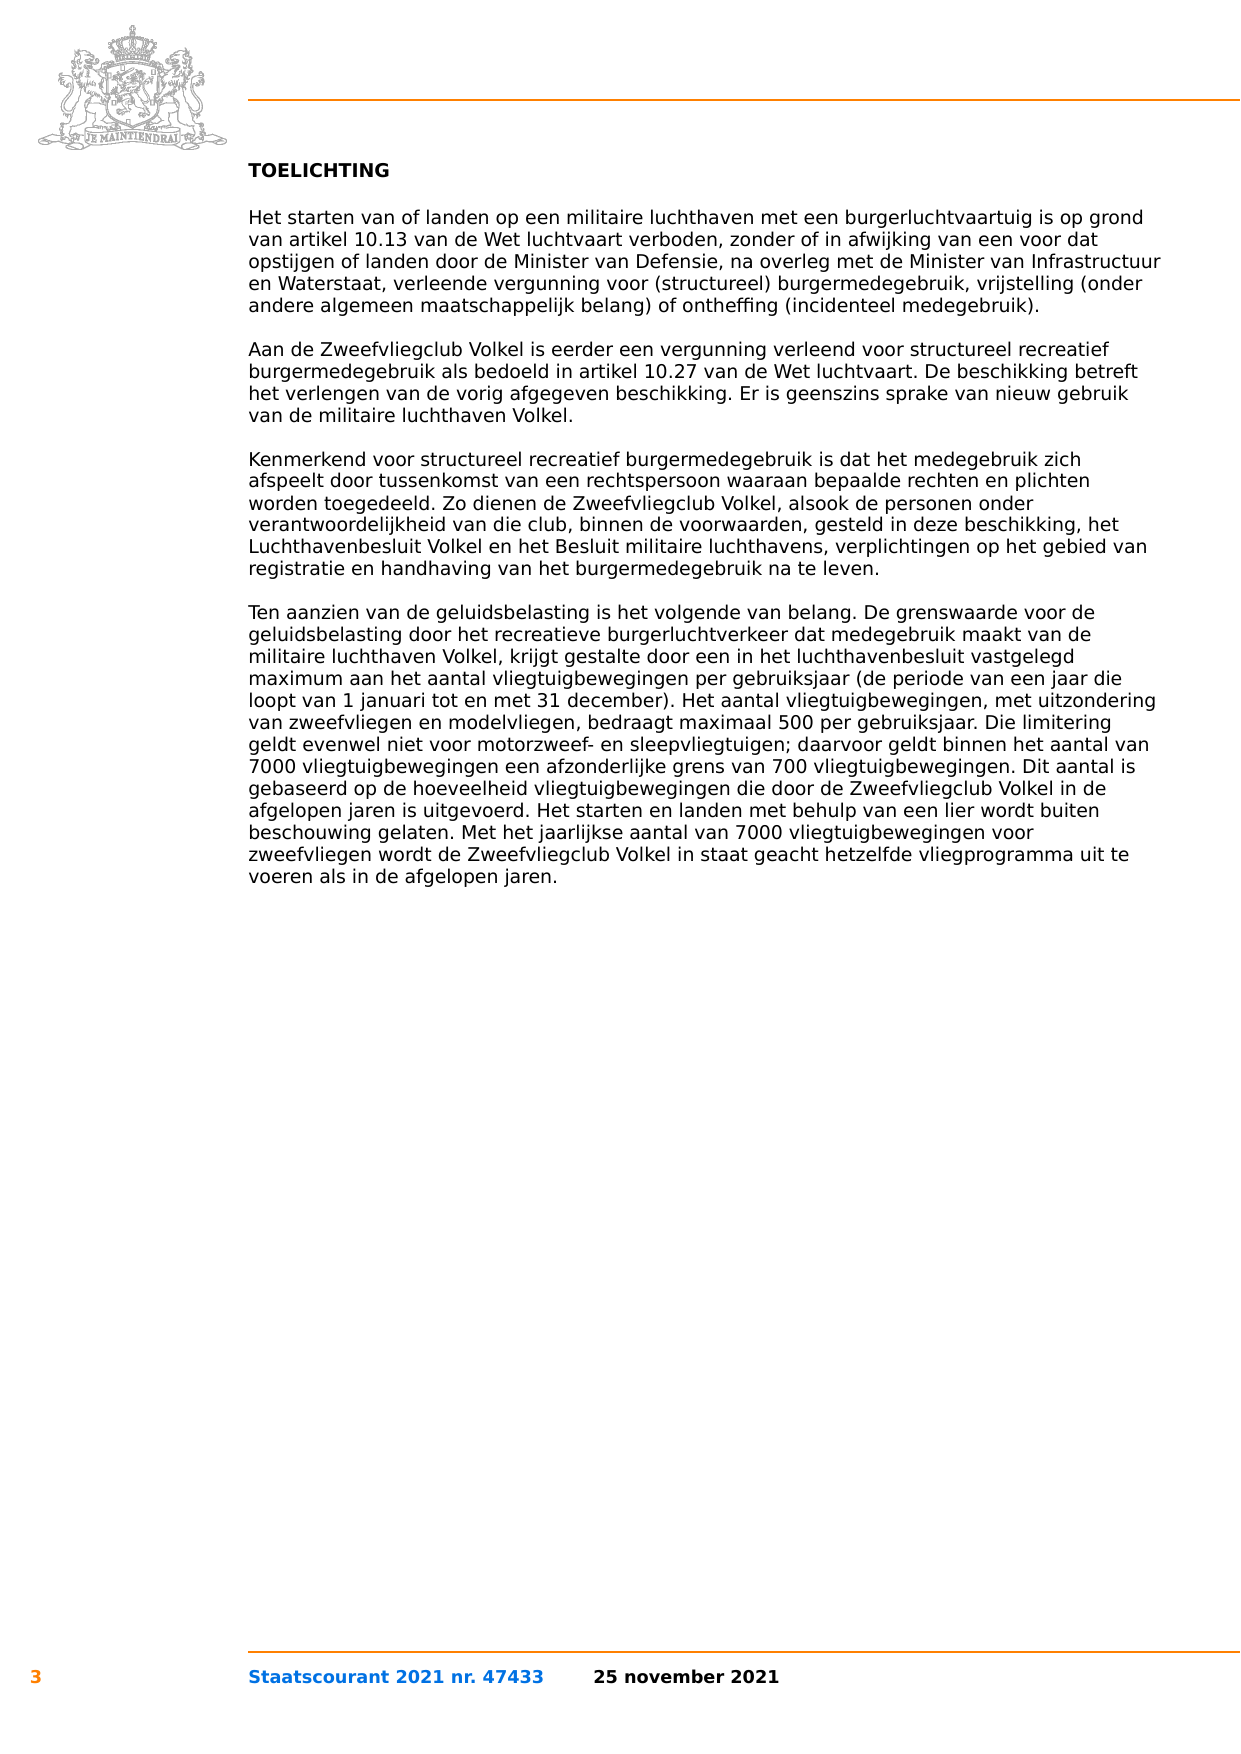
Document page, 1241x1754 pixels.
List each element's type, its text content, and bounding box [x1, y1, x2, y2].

text Ten aanzien van de geluidsbelasting is het volgende van belang. De grenswaarde voor de geluidsbelasting door het recreatieve burgerluchtverkeer dat medegebruik maakt van de militaire luchthaven Volkel, krijgt gestalte door een in het luchthavenbesluit vastgelegd maximum aan het aantal vliegtuigbewegingen per gebruiksjaar (de periode van een jaar die loopt van 1 januari tot en met 31 december). Het aantal vliegtuigbewegingen, met uitzondering van zweefvliegen en modelvliegen, bedraagt maximaal 500 per gebruiksjaar. Die limitering geldt evenwel niet voor motorzweef- en sleepvliegtuigen; daarvoor geldt binnen het aantal van 7000 vliegtuigbewegingen een afzonderlijke grens van 700 vliegtuigbewegingen. Dit aantal is gebaseerd op de hoeveelheid vliegtuigbewegingen die door de Zweefvliegclub Volkel in de afgelopen jaren is uitgevoerd. Het starten en landen met behulp van een lier wordt buiten beschouwing gelaten. Met het jaarlijkse aantal van 7000 vliegtuigbewegingen voor zweefvliegen wordt de Zweefvliegclub Volkel in staat geacht hetzelfde vliegprogramma uit te voeren als in de afgelopen jaren. [248, 602, 1163, 888]
text Aan de Zweefvliegclub Volkel is eerder een vergunning verleend voor structureel recreatief burgermedegebruik als bedoeld in artikel 10.27 van de Wet luchtvaart. De beschikking betreft het verlengen van de vorig afgegeven beschikking. Er is geenszins sprake van nieuw gebruik van de militaire luchthaven Volkel. [248, 339, 1163, 427]
text Kenmerkend voor structureel recreatief burgermedegebruik is dat het medegebruik zich afspeelt door tussenkomst van een rechtspersoon waaraan bepaalde rechten en plichten worden toegedeeld. Zo dienen de Zweefvliegclub Volkel, alsook de personen onder verantwoordelijkheid van die club, binnen de voorwaarden, gesteld in deze beschikking, het Luchthavenbesluit Volkel en het Besluit militaire luchthavens, verplichtingen op het gebied van registratie en handhaving van het burgermedegebruik na te leven. [248, 448, 1163, 580]
subtitle TOELICHTING [248, 160, 1163, 182]
text Het starten van of landen op een militaire luchthaven met een burgerluchtvaartuig is op grond van artikel 10.13 van de Wet luchtvaart verboden, zonder of in afwijking van een voor dat opstijgen of landen door de Minister van Defensie, na overleg met de Minister van Infrastructuur en Waterstaat, verleende vergunning voor (structureel) burgermedegebruik, vrijstelling (onder andere algemeen maatschappelijk belang) of ontheffing (incidenteel medegebruik). [248, 207, 1163, 317]
picture [38, 25, 227, 150]
